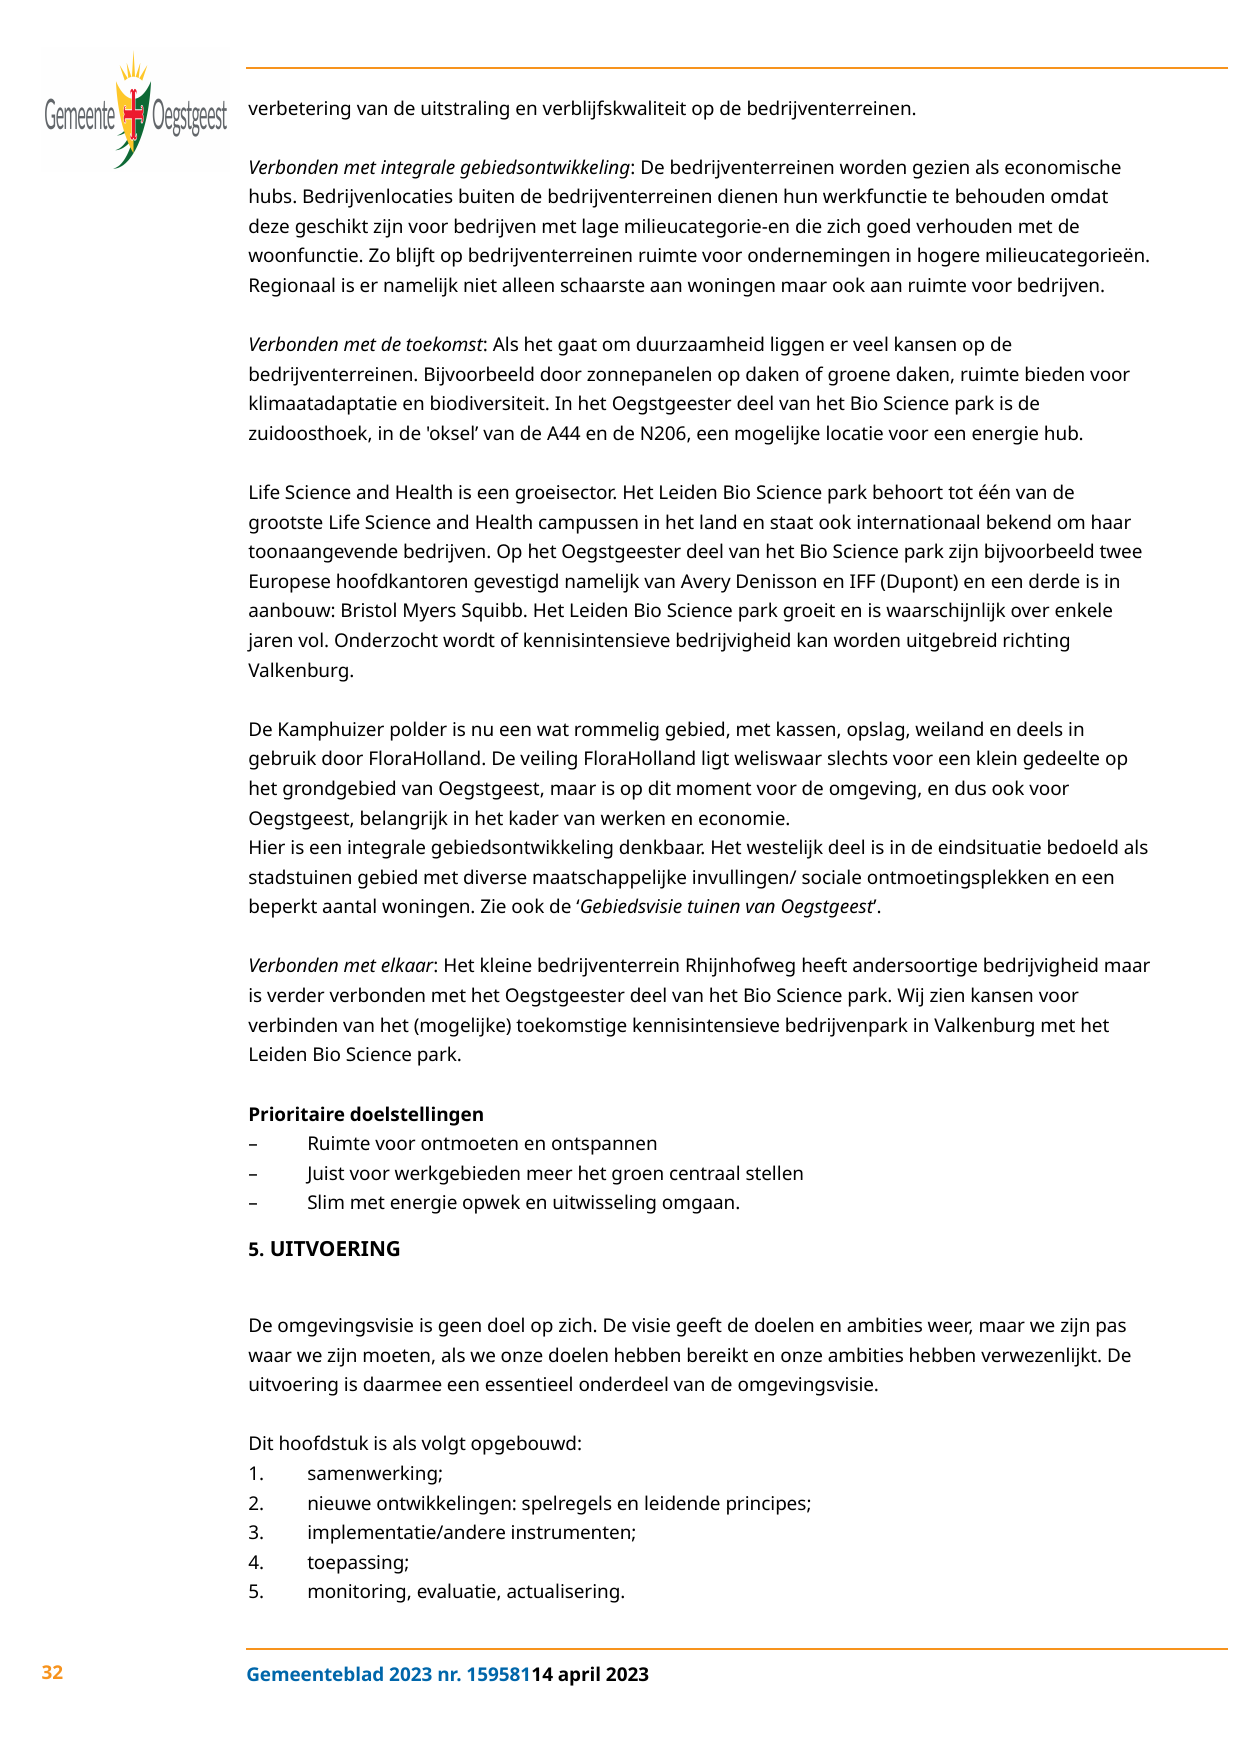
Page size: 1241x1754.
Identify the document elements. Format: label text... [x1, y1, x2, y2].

picture [41, 47, 231, 172]
text Verbonden met de toekomst: Als het gaat om duurzaamheid liggen er veel kansen op de bedrijventerreinen. Bijvoorbeeld door zonnepanelen op daken of groene daken, ruimte bieden voor klimaatadaptatie en biodiversiteit. In het Oegstgeester deel van het Bio Science park is de zuidoosthoek, in de 'oksel’ van de A44 en de N206, een mogelijke locatie voor een energie hub. [248, 331, 1152, 446]
text De Kamphuizer polder is nu een wat rommelig gebied, met kassen, opslag, weiland en deels in gebruik door FloraHolland. De veiling FloraHolland ligt weliswaar slechts voor een klein gedeelte op het grondgebied van Oegstgeest, maar is op dit moment voor de omgeving, en dus ook voor Oegstgeest, belangrijk in het kader van werken en economie. [248, 716, 1152, 831]
text De omgevingsvisie is geen doel op zich. De visie geeft de doelen en ambities weer, maar we zijn pas waar we zijn moeten, als we onze doelen hebben bereikt en onze ambities hebben verwezenlijkt. De uitvoering is daarmee een essentieel onderdeel van de omgevingsvisie. [248, 1312, 1152, 1397]
text Hier is een integrale gebiedsontwikkeling denkbaar. Het westelijk deel is in de eindsituatie bedoeld als stadstuinen gebied met diverse maatschappelijke invullingen/ sociale ontmoetingsplekken en een beperkt aantal woningen. Zie ook de ‘Gebiedsvisie tuinen van Oegstgeest’. [248, 834, 1152, 919]
list nieuwe ontwikkelingen: spelregels en leidende principes; [248, 1490, 1152, 1515]
text Dit hoofdstuk is als volgt opgebouwd: [248, 1431, 1152, 1456]
list samenwerking; [248, 1460, 1152, 1486]
list toepassing; [248, 1549, 1152, 1574]
list monitoring, evaluatie, actualisering. [248, 1578, 1152, 1604]
text Life Science and Health is een groeisector. Het Leiden Bio Science park behoort tot één van de grootste Life Science and Health campussen in het land en staat ook internationaal bekend om haar toonaangevende bedrijven. Op het Oegstgeester deel van het Bio Science park zijn bijvoorbeeld twee Europese hoofdkantoren gevestigd namelijk van Avery Denisson en IFF (Dupont) en een derde is in aanbouw: Bristol Myers Squibb. Het Leiden Bio Science park groeit en is waarschijnlijk over enkele jaren vol. Onderzocht wordt of kennisintensieve bedrijvigheid kan worden uitgebreid richting Valkenburg. [248, 479, 1152, 683]
text Verbonden met integrale gebiedsontwikkeling: De bedrijventerreinen worden gezien als economische hubs. Bedrijvenlocaties buiten de bedrijventerreinen dienen hun werkfunctie te behouden omdat deze geschikt zijn voor bedrijven met lage milieucategorie-en die zich goed verhouden met de woonfunctie. Zo blijft op bedrijventerreinen ruimte voor ondernemingen in hogere milieucategorieën. Regionaal is er namelijk niet alleen schaarste aan woningen maar ook aan ruimte voor bedrijven. [248, 154, 1152, 298]
list implementatie/andere instrumenten; [248, 1519, 1152, 1545]
table_header Prioritaire doelstellingen Ruimte voor ontmoeten en ontspannen Juist voor werkgebieden meer het groen centraal stellen Slim met energie opwek en uitwisseling omgaan. [248, 1101, 1152, 1215]
text 5. UITVOERING [248, 1234, 1152, 1263]
text verbetering van de uitstraling en verblijfskwaliteit op de bedrijventerreinen. [248, 95, 1152, 121]
text Verbonden met elkaar: Het kleine bedrijventerrein Rhijnhofweg heeft andersoortige bedrijvigheid maar is verder verbonden met het Oegstgeester deel van het Bio Science park. Wij zien kansen voor verbinden van het (mogelijke) toekomstige kennisintensieve bedrijvenpark in Valkenburg met het Leiden Bio Science park. [248, 953, 1152, 1067]
